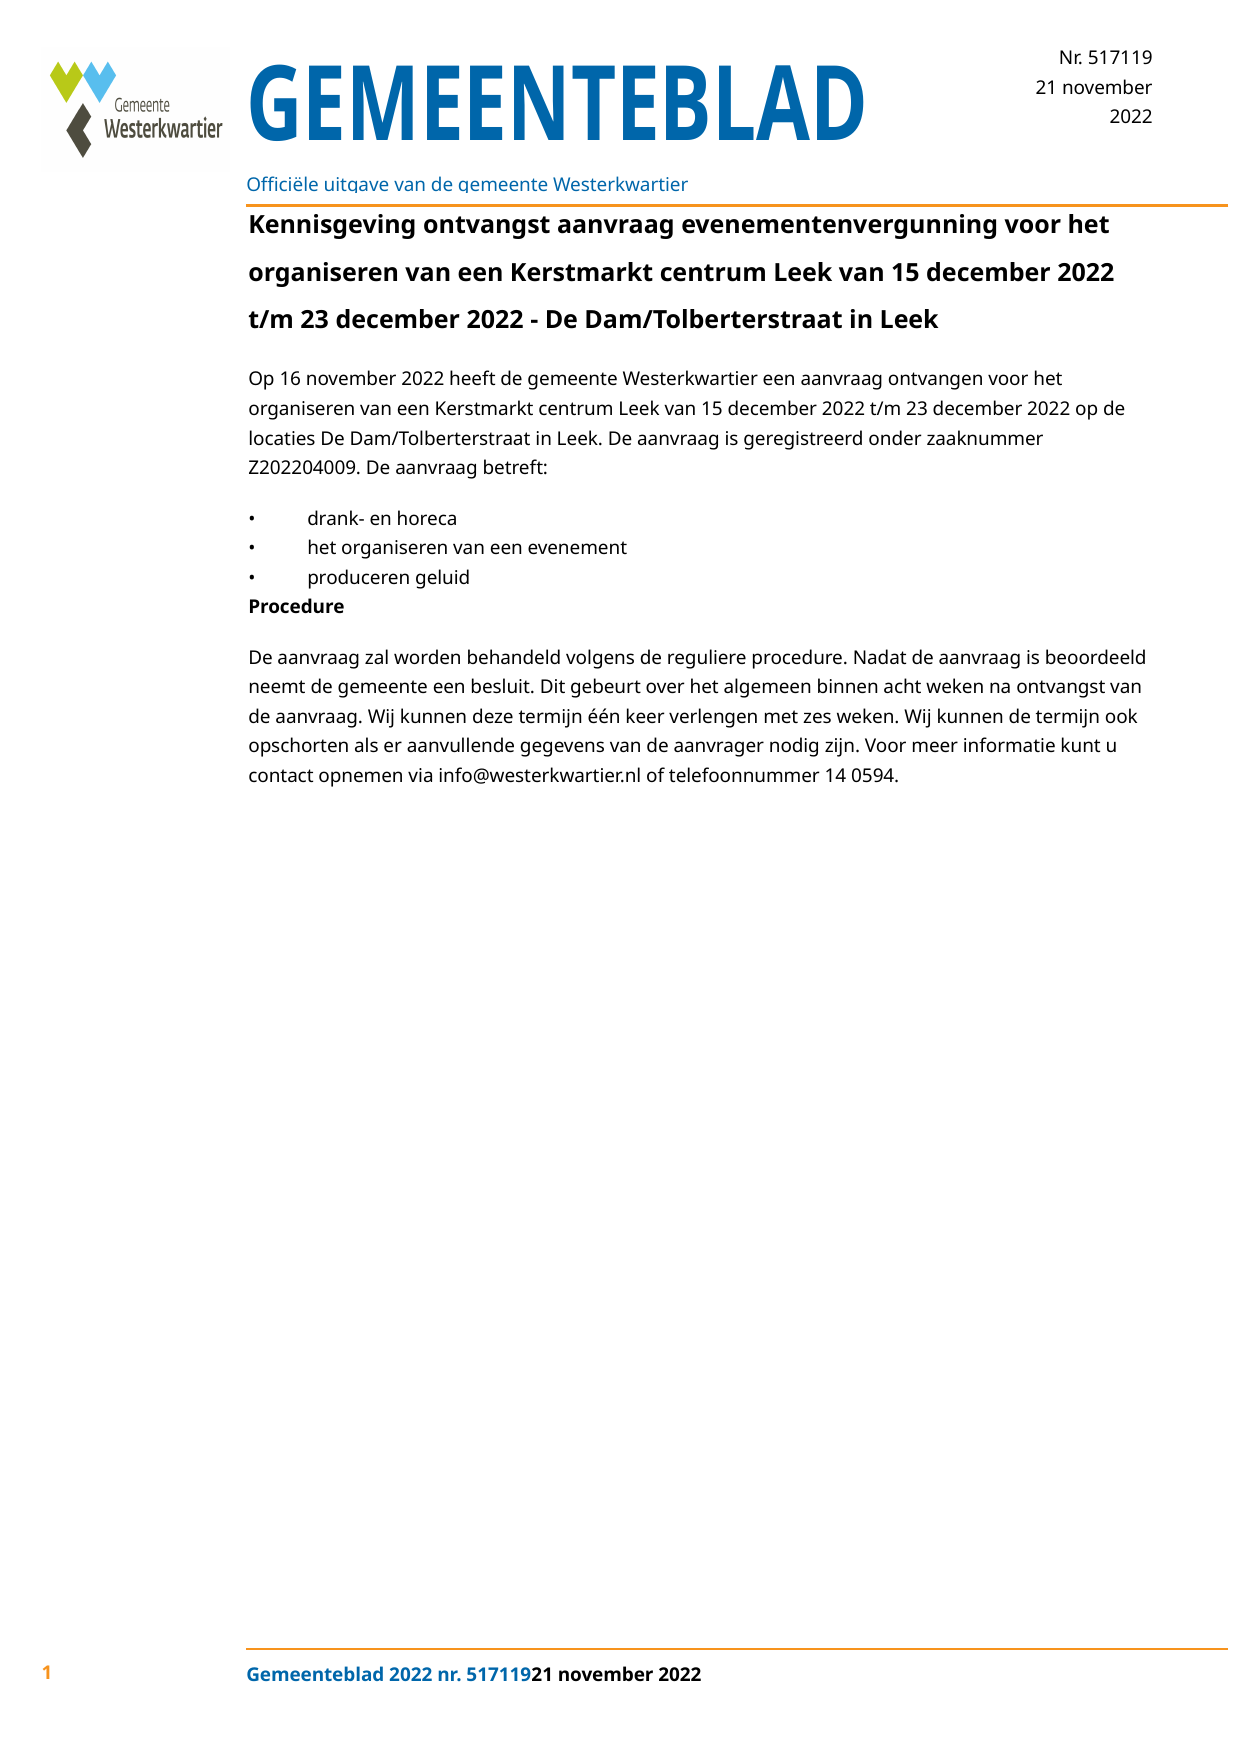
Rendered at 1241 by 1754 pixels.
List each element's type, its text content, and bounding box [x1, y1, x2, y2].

text Kennisgeving ontvangst aanvraag evenementenvergunning voor het organiseren van een Kerstmarkt centrum Leek van 15 december 2022 t/m 23 december 2022 - De Dam/Tolberterstraat in Leek [248, 207, 1152, 336]
list drank- en horeca [248, 505, 1152, 530]
picture [41, 47, 231, 172]
list het organiseren van een evenement [248, 534, 1152, 560]
text De aanvraag zal worden behandeld volgens de reguliere procedure. Nadat de aanvraag is beoordeeld neemt de gemeente een besluit. Dit gebeurt over het algemeen binnen acht weken na ontvangst van de aanvraag. Wij kunnen deze termijn één keer verlengen met zes weken. Wij kunnen de termijn ook opschorten als er aanvullende gegevens van de aanvrager nodig zijn. Voor meer informatie kunt u contact opnemen via info@westerkwartier.nl of telefoonnummer 14 0594. [248, 644, 1152, 788]
text Op 16 november 2022 heeft de gemeente Westerkwartier een aanvraag ontvangen voor het organiseren van een Kerstmarkt centrum Leek van 15 december 2022 t/m 23 december 2022 op de locaties De Dam/Tolberterstraat in Leek. De aanvraag is geregistreerd onder zaaknummer Z202204009. De aanvraag betreft: [248, 366, 1152, 480]
text Procedure [248, 593, 1152, 619]
list produceren geluid [248, 564, 1152, 589]
